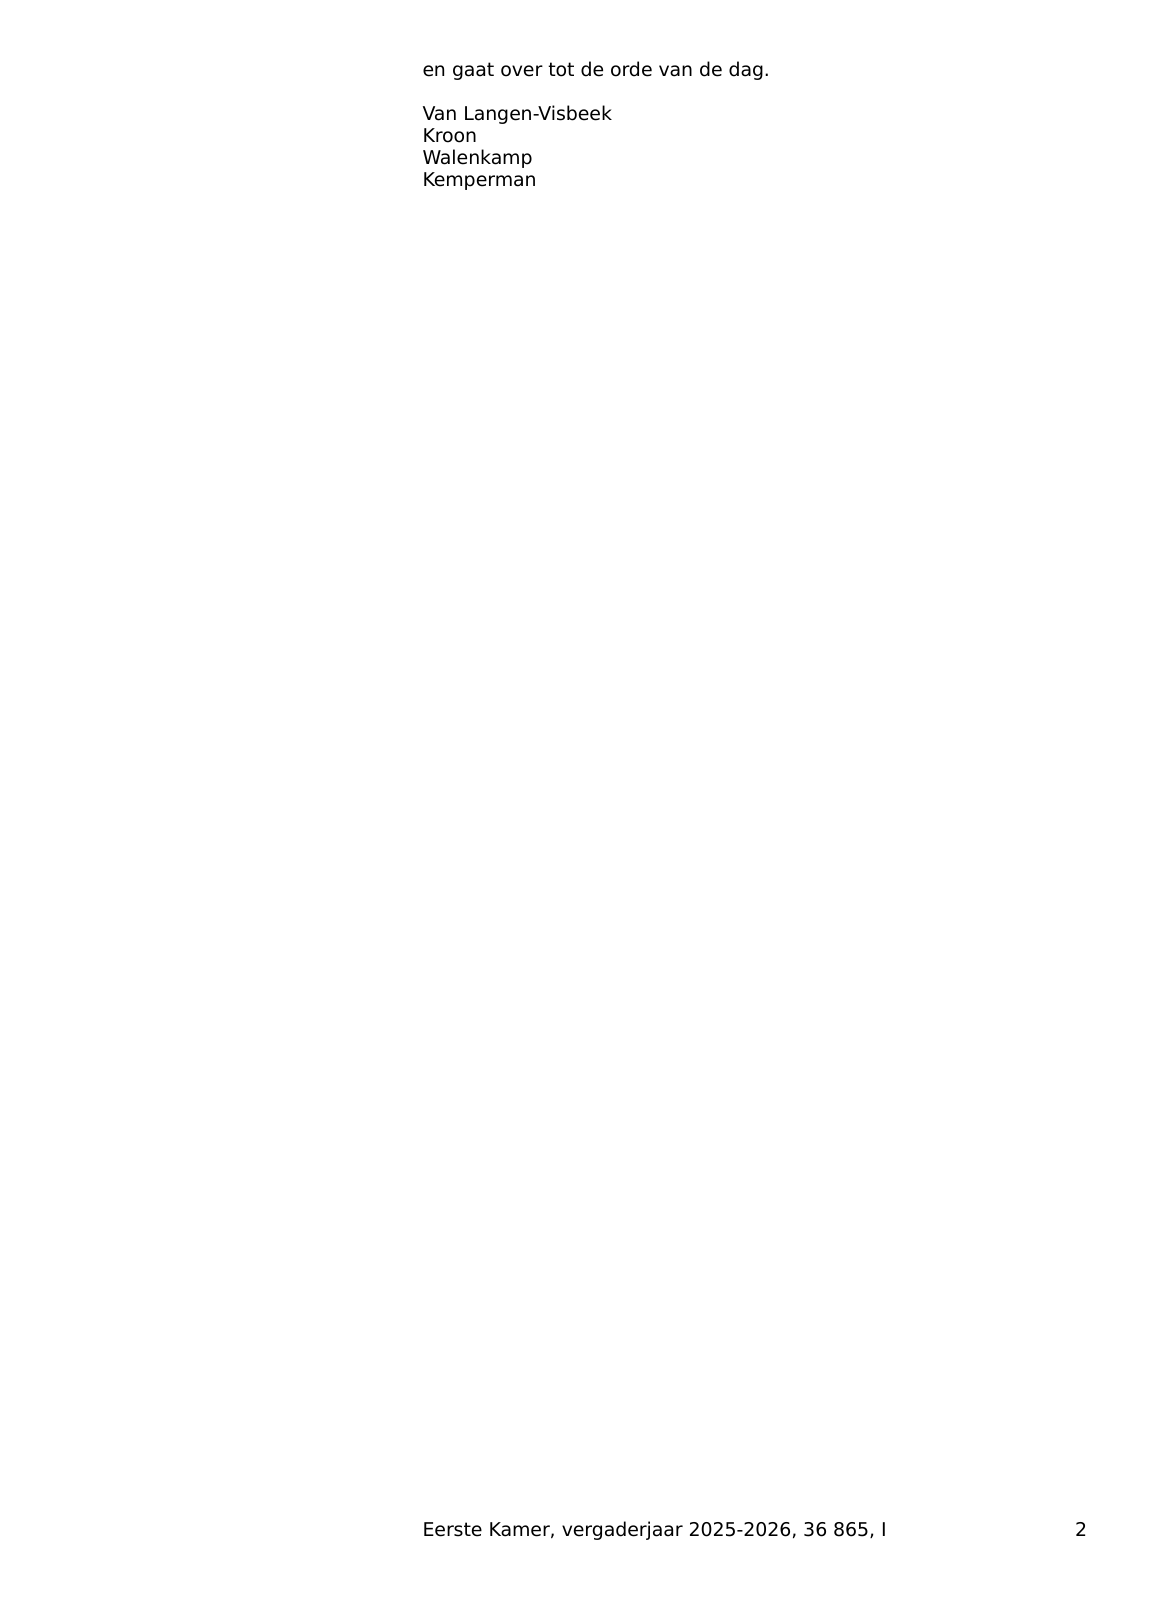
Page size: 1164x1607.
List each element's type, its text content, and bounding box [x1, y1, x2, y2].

text en gaat over tot de orde van de dag. [422, 59, 1087, 81]
text Kemperman [422, 169, 1087, 191]
text Kroon [422, 125, 1087, 147]
text Van Langen-Visbeek [422, 103, 1087, 125]
text Walenkamp [422, 147, 1087, 169]
